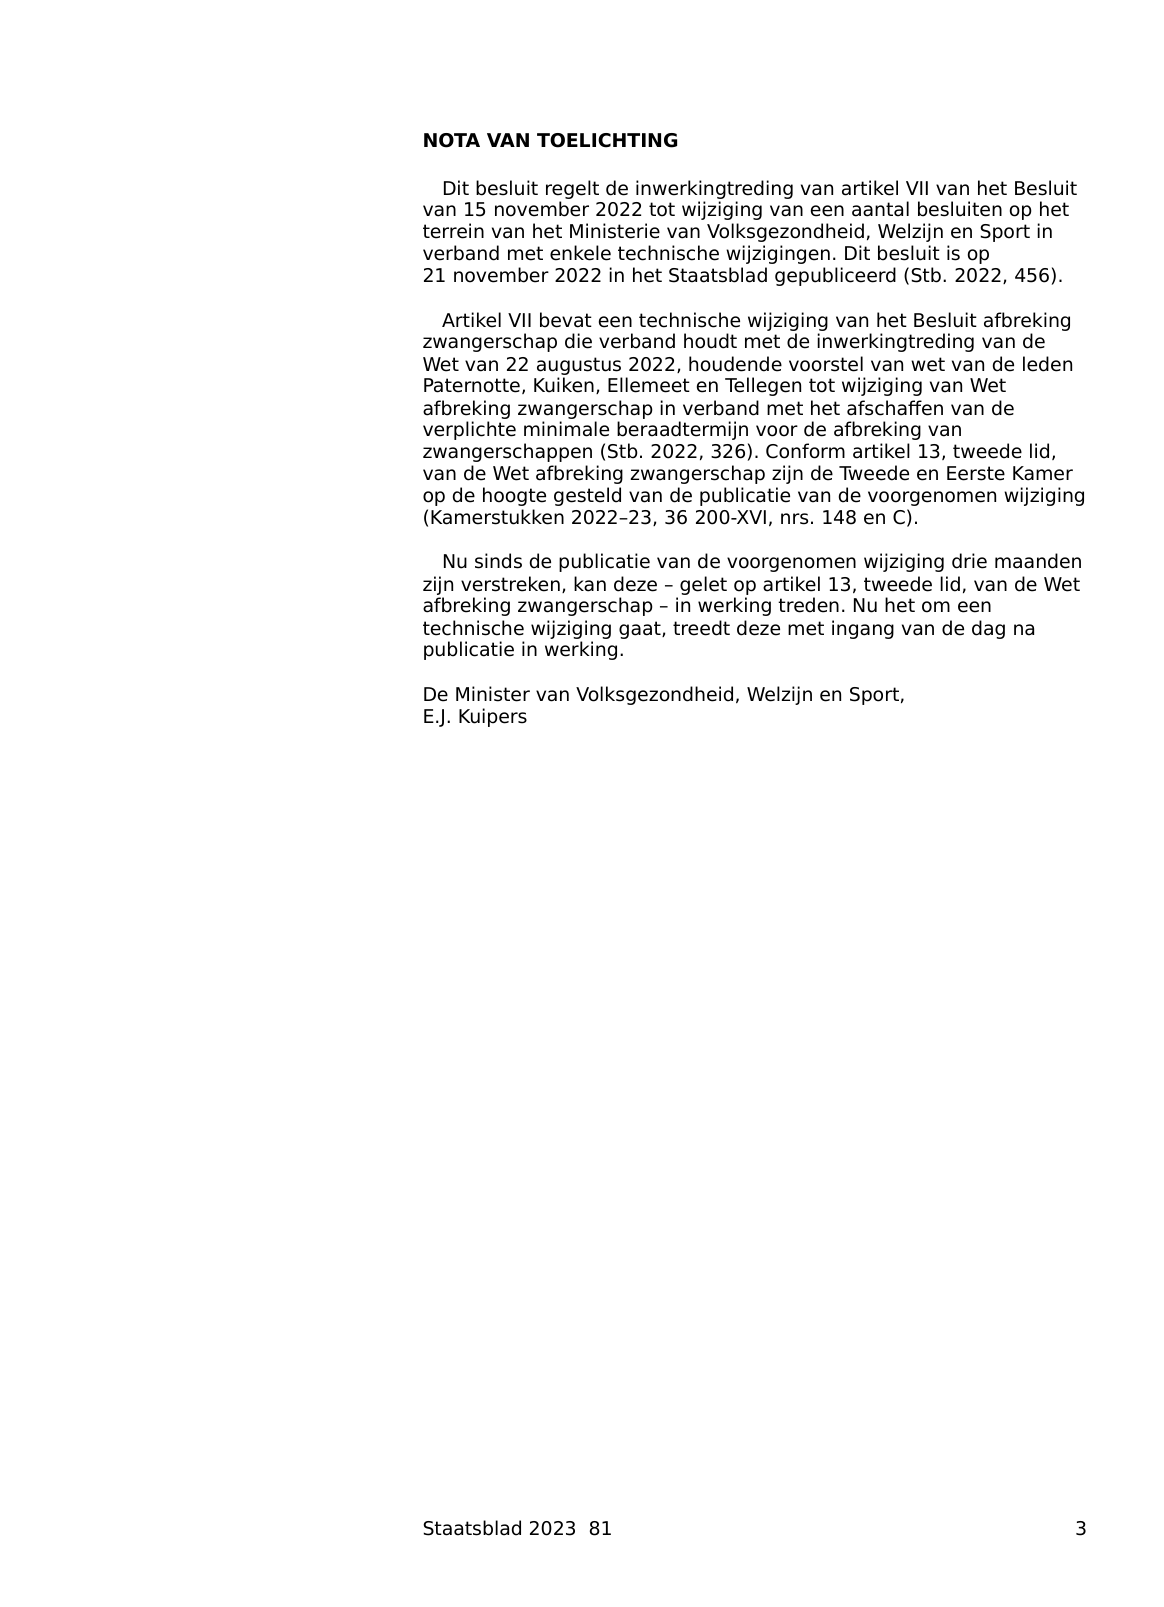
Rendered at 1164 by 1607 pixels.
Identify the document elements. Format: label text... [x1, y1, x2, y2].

subtitle NOTA VAN TOELICHTING [422, 130, 1087, 152]
text Dit besluit regelt de inwerkingtreding van artikel VII van het Besluit van 15 november 2022 tot wijziging van een aantal besluiten op het terrein van het Ministerie van Volksgezondheid, Welzijn en Sport in verband met enkele technische wijzigingen. Dit besluit is op 21 november 2022 in het Staatsblad gepubliceerd (Stb. 2022, 456). [422, 177, 1087, 287]
text Nu sinds de publicatie van de voorgenomen wijziging drie maanden zijn verstreken, kan deze – gelet op artikel 13, tweede lid, van de Wet afbreking zwangerschap – in werking treden. Nu het om een technische wijziging gaat, treedt deze met ingang van de dag na publicatie in werking. [422, 551, 1087, 661]
text De Minister van Volksgezondheid, Welzijn en Sport, E.J. Kuipers [422, 683, 1087, 727]
text Artikel VII bevat een technische wijziging van het Besluit afbreking zwangerschap die verband houdt met de inwerkingtreding van de Wet van 22 augustus 2022, houdende voorstel van wet van de leden Paternotte, Kuiken, Ellemeet en Tellegen tot wijziging van Wet afbreking zwangerschap in verband met het afschaffen van de verplichte minimale beraadtermijn voor de afbreking van zwangerschappen (Stb. 2022, 326). Conform artikel 13, tweede lid, van de Wet afbreking zwangerschap zijn de Tweede en Eerste Kamer op de hoogte gesteld van de publicatie van de voorgenomen wijziging (Kamerstukken 2022–23, 36 200-XVI, nrs. 148 en C). [422, 309, 1087, 529]
